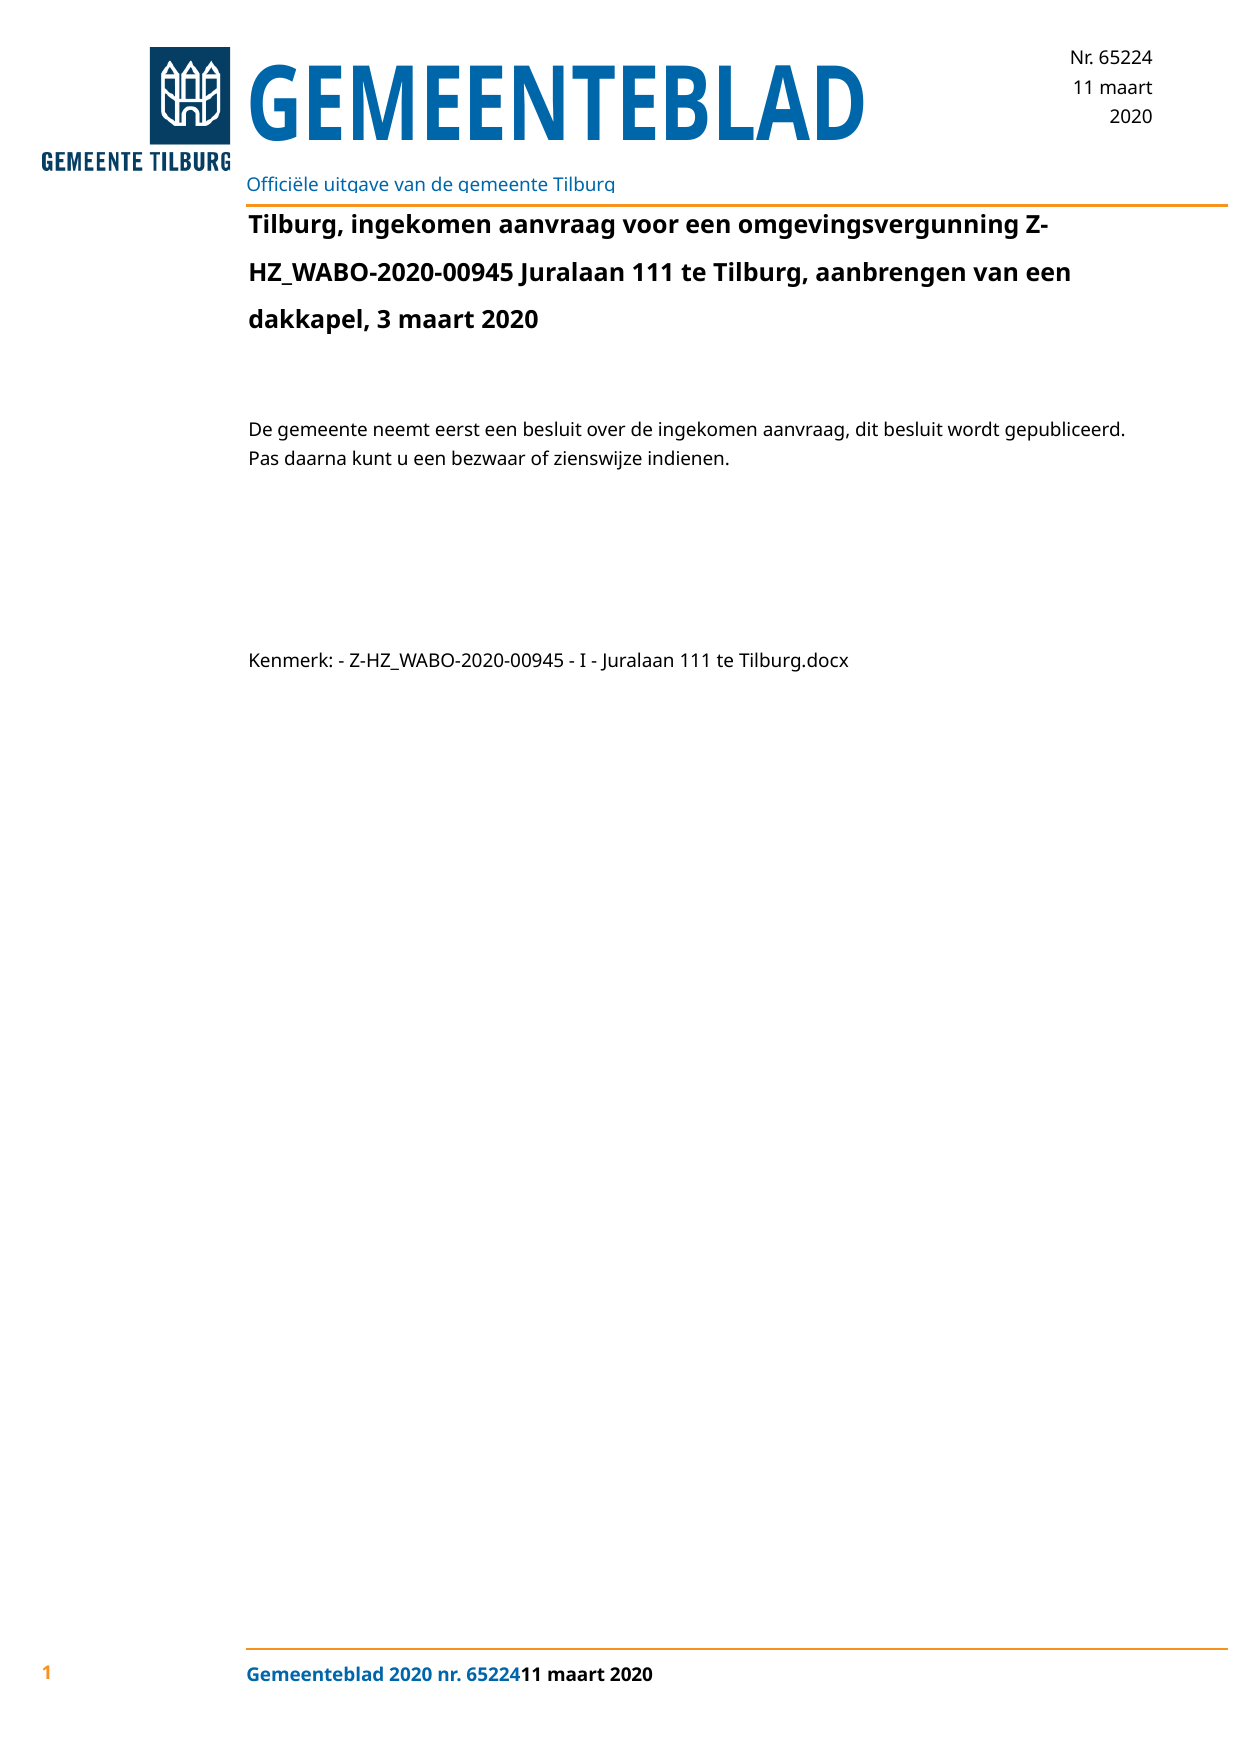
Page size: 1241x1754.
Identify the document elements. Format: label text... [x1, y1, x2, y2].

text Tilburg, ingekomen aanvraag voor een omgevingsvergunning Z-HZ_WABO-2020-00945 Juralaan 111 te Tilburg, aanbrengen van een dakkapel, 3 maart 2020 [248, 207, 1152, 336]
picture [41, 47, 231, 172]
text Kenmerk: - Z-HZ_WABO-2020-00945 - I - Juralaan 111 te Tilburg.docx [248, 647, 1152, 673]
text De gemeente neemt eerst een besluit over de ingekomen aanvraag, dit besluit wordt gepubliceerd. Pas daarna kunt u een bezwaar of zienswijze indienen. [248, 416, 1152, 471]
